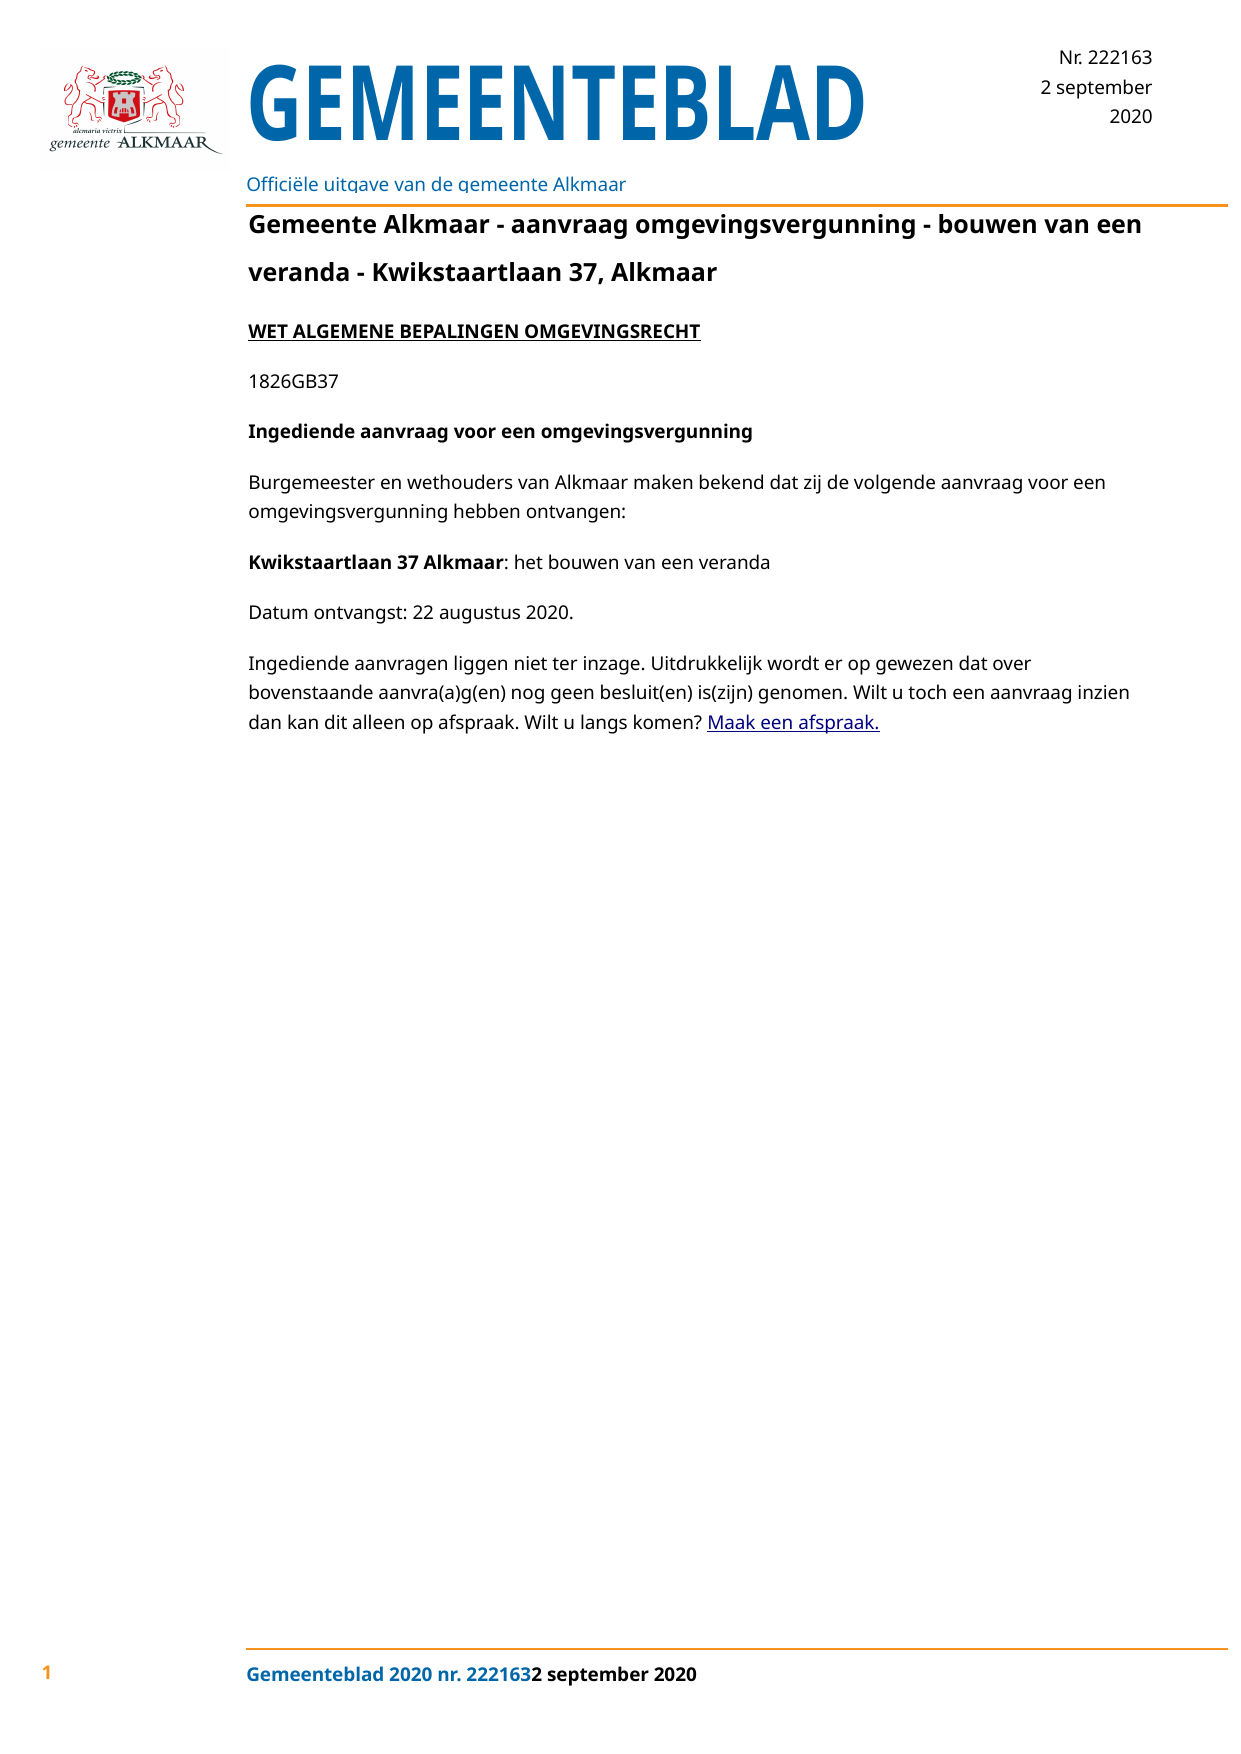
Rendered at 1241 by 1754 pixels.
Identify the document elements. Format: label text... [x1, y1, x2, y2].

text Burgemeester en wethouders van Alkmaar maken bekend dat zij de volgende aanvraag voor een omgevingsvergunning hebben ontvangen: [248, 469, 1152, 524]
text Ingediende aanvraag voor een omgevingsvergunning [248, 419, 1152, 444]
text Datum ontvangst: 22 augustus 2020. [248, 599, 1152, 625]
text 1826GB37 [248, 368, 1152, 394]
text Ingediende aanvragen liggen niet ter inzage. Uitdrukkelijk wordt er op gewezen dat over bovenstaande aanvra(a)g(en) nog geen besluit(en) is(zijn) genomen. Wilt u toch een aanvraag inzien dan kan dit alleen op afspraak. Wilt u langs komen? Maak een afspraak. [248, 650, 1152, 735]
text WET ALGEMENE BEPALINGEN OMGEVINGSRECHT [248, 318, 1152, 344]
text Kwikstaartlaan 37 Alkmaar: het bouwen van een veranda [248, 549, 1152, 575]
picture [41, 47, 231, 172]
text Gemeente Alkmaar - aanvraag omgevingsvergunning - bouwen van een veranda - Kwikstaartlaan 37, Alkmaar [248, 207, 1152, 288]
